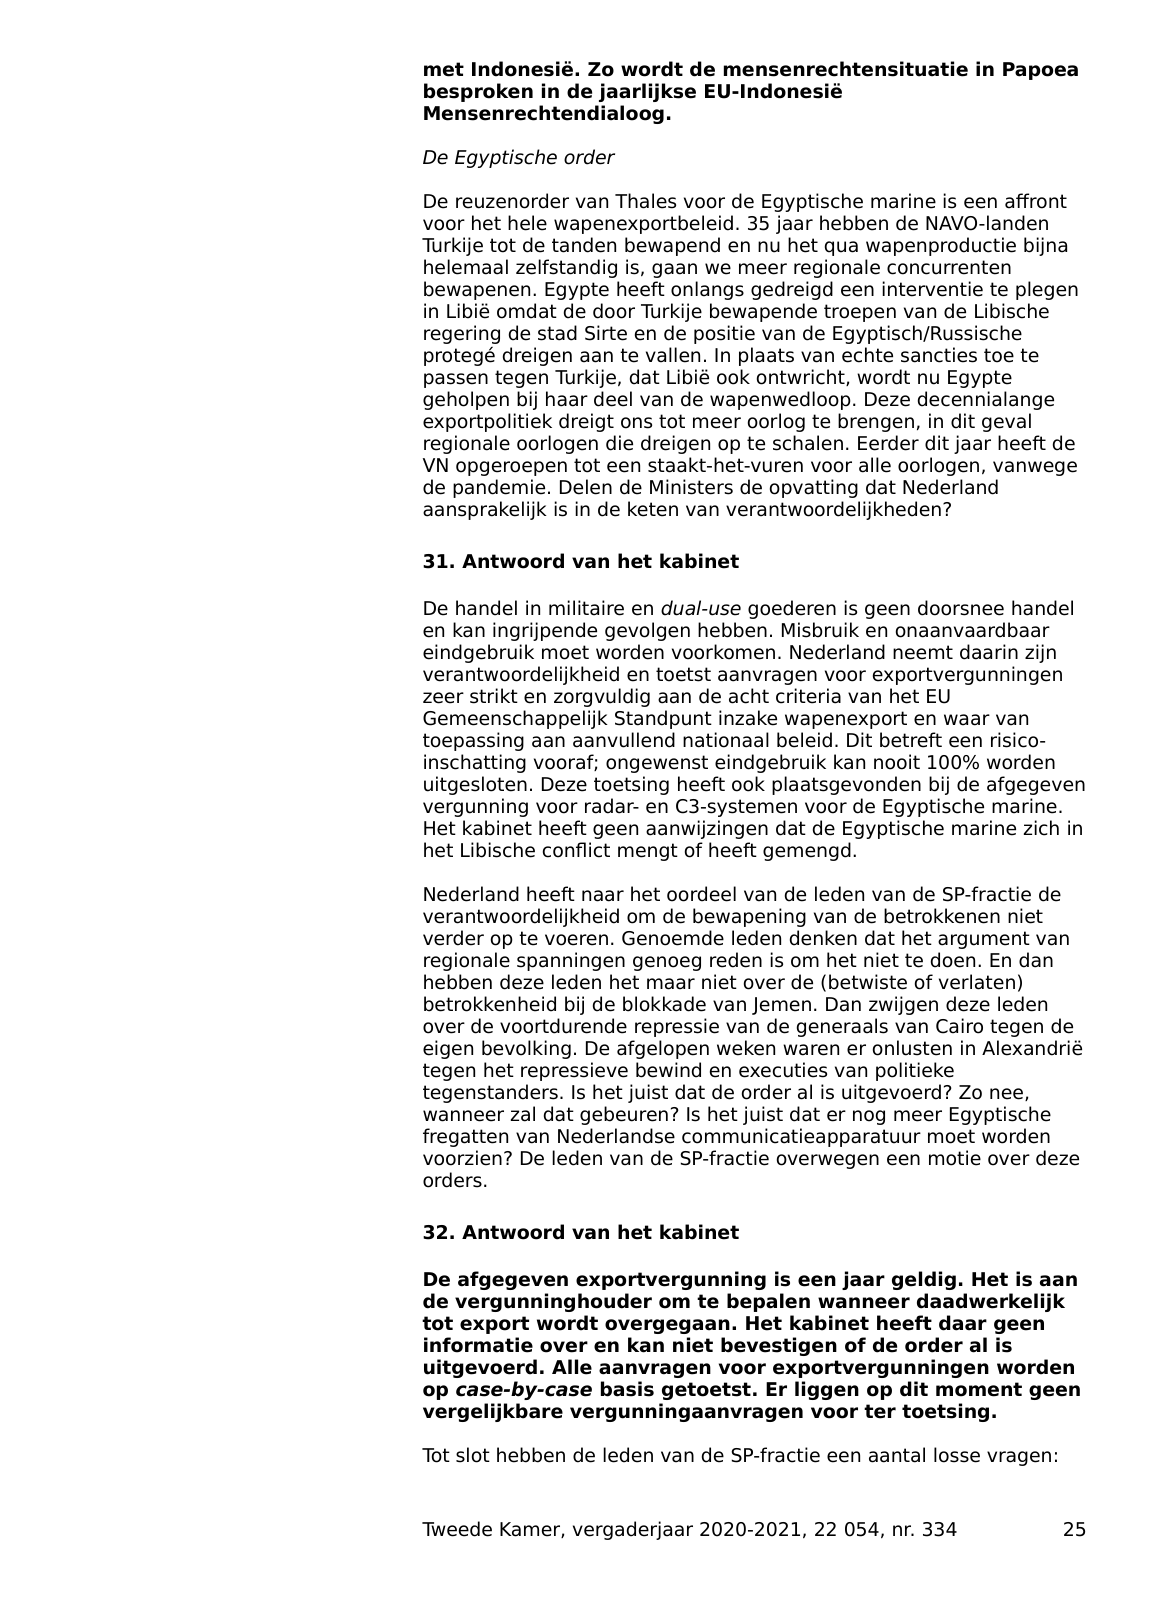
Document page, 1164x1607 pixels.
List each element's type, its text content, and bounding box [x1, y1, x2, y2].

text Nederland heeft naar het oordeel van de leden van de SP-fractie de verantwoordelijkheid om de bewapening van de betrokkenen niet verder op te voeren. Genoemde leden denken dat het argument van regionale spanningen genoeg reden is om het niet te doen. En dan hebben deze leden het maar niet over de (betwiste of verlaten) betrokkenheid bij de blokkade van Jemen. Dan zwijgen deze leden over de voortdurende repressie van de generaals van Cairo tegen de eigen bevolking. De afgelopen weken waren er onlusten in Alexandrië tegen het repressieve bewind en executies van politieke tegenstanders. Is het juist dat de order al is uitgevoerd? Zo nee, wanneer zal dat gebeuren? Is het juist dat er nog meer Egyptische fregatten van Nederlandse communicatieapparatuur moet worden voorzien? De leden van de SP-fractie overwegen een motie over deze orders. [422, 884, 1087, 1192]
text De reuzenorder van Thales voor de Egyptische marine is een affront voor het hele wapenexportbeleid. 35 jaar hebben de NAVO-landen Turkije tot de tanden bewapend en nu het qua wapenproductie bijna helemaal zelfstandig is, gaan we meer regionale concurrenten bewapenen. Egypte heeft onlangs gedreigd een interventie te plegen in Libië omdat de door Turkije bewapende troepen van de Libische regering de stad Sirte en de positie van de Egyptisch/Russische protegé dreigen aan te vallen. In plaats van echte sancties toe te passen tegen Turkije, dat Libië ook ontwricht, wordt nu Egypte geholpen bij haar deel van de wapenwedloop. Deze decennialange exportpolitiek dreigt ons tot meer oorlog te brengen, in dit geval regionale oorlogen die dreigen op te schalen. Eerder dit jaar heeft de VN opgeroepen tot een staakt-het-vuren voor alle oorlogen, vanwege de pandemie. Delen de Ministers de opvatting dat Nederland aansprakelijk is in de keten van verantwoordelijkheden? [422, 191, 1087, 521]
subtitle 32. Antwoord van het kabinet [422, 1222, 1087, 1244]
text Tot slot hebben de leden van de SP-fractie een aantal losse vragen: [422, 1445, 1087, 1467]
text De handel in militaire en dual-use goederen is geen doorsnee handel en kan ingrijpende gevolgen hebben. Misbruik en onaanvaardbaar eindgebruik moet worden voorkomen. Nederland neemt daarin zijn verantwoordelijkheid en toetst aanvragen voor exportvergunningen zeer strikt en zorgvuldig aan de acht criteria van het EU Gemeenschappelijk Standpunt inzake wapenexport en waar van toepassing aan aanvullend nationaal beleid. Dit betreft een risico-inschatting vooraf; ongewenst eindgebruik kan nooit 100% worden uitgesloten. Deze toetsing heeft ook plaatsgevonden bij de afgegeven vergunning voor radar- en C3-systemen voor de Egyptische marine. Het kabinet heeft geen aanwijzingen dat de Egyptische marine zich in het Libische conflict mengt of heeft gemengd. [422, 598, 1087, 862]
text met Indonesië. Zo wordt de mensenrechtensituatie in Papoea besproken in de jaarlijkse EU-Indonesië Mensenrechtendialoog. [422, 59, 1087, 125]
text De afgegeven exportvergunning is een jaar geldig. Het is aan de vergunninghouder om te bepalen wanneer daadwerkelijk tot export wordt overgegaan. Het kabinet heeft daar geen informatie over en kan niet bevestigen of de order al is uitgevoerd. Alle aanvragen voor exportvergunningen worden op case-by-case basis getoetst. Er liggen op dit moment geen vergelijkbare vergunningaanvragen voor ter toetsing. [422, 1269, 1087, 1422]
subtitle 31. Antwoord van het kabinet [422, 551, 1087, 573]
subtitle De Egyptische order [422, 147, 1087, 169]
